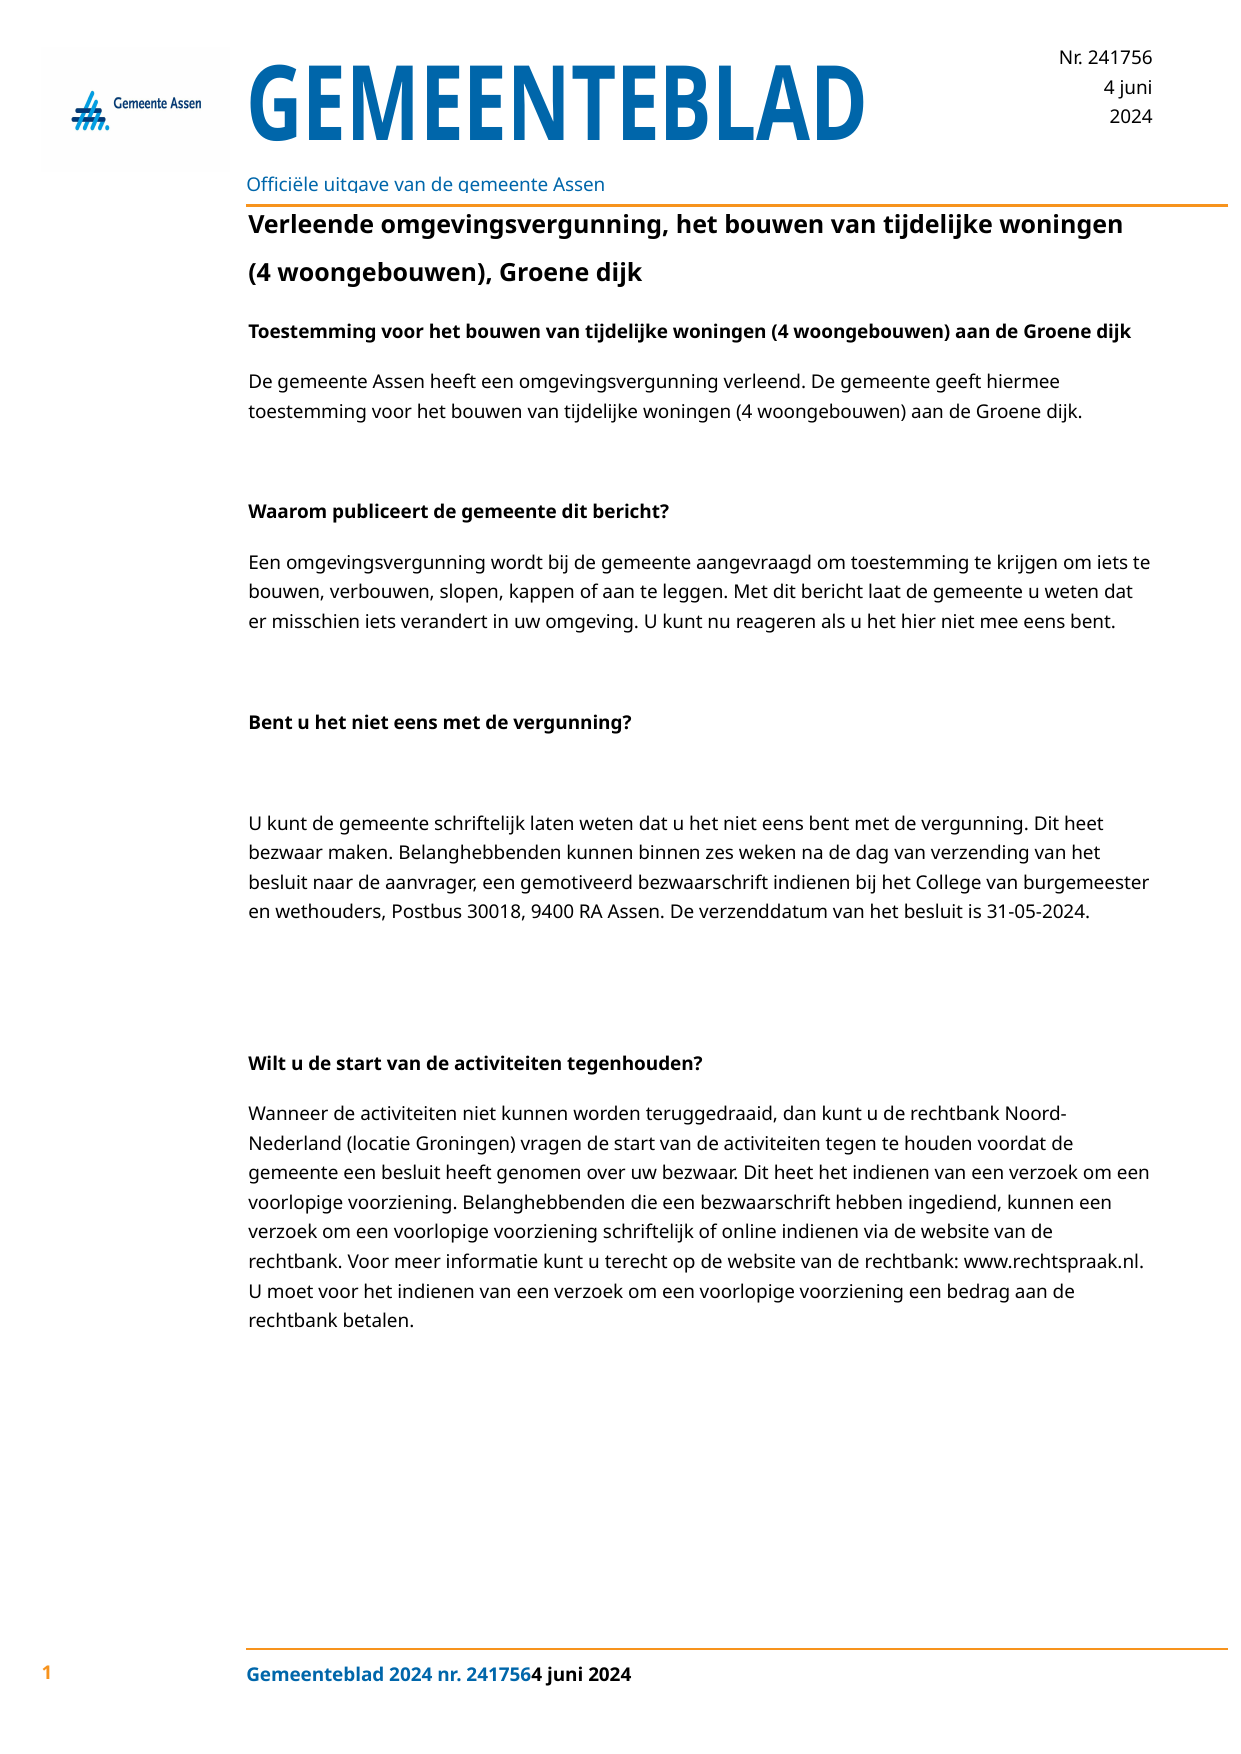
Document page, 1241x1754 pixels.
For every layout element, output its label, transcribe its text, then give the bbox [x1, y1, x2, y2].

text Wanneer de activiteiten niet kunnen worden teruggedraaid, dan kunt u de rechtbank Noord-Nederland (locatie Groningen) vragen de start van de activiteiten tegen te houden voordat de gemeente een besluit heeft genomen over uw bezwaar. Dit heet het indienen van een verzoek om een voorlopige voorziening. Belanghebbenden die een bezwaarschrift hebben ingediend, kunnen een verzoek om een voorlopige voorziening schriftelijk of online indienen via de website van de rechtbank. Voor meer informatie kunt u terecht op de website van de rechtbank: www.rechtspraak.nl. U moet voor het indienen van een verzoek om een voorlopige voorziening een bedrag aan de rechtbank betalen. [248, 1100, 1152, 1333]
text Wilt u de start van de activiteiten tegenhouden? [248, 1050, 1152, 1076]
text Waarom publiceert de gemeente dit bericht? [248, 499, 1152, 524]
picture [41, 47, 231, 172]
text Een omgevingsvergunning wordt bij de gemeente aangevraagd om toestemming te krijgen om iets te bouwen, verbouwen, slopen, kappen of aan te leggen. Met dit bericht laat de gemeente u weten dat er misschien iets verandert in uw omgeving. U kunt nu reageren als u het hier niet mee eens bent. [248, 549, 1152, 634]
text Bent u het niet eens met de vergunning? [248, 709, 1152, 735]
text De gemeente Assen heeft een omgevingsvergunning verleend. De gemeente geeft hiermee toestemming voor het bouwen van tijdelijke woningen (4 woongebouwen) aan de Groene dijk. [248, 368, 1152, 424]
text U kunt de gemeente schriftelijk laten weten dat u het niet eens bent met de vergunning. Dit heet bezwaar maken. Belanghebbenden kunnen binnen zes weken na de dag van verzending van het besluit naar de aanvrager, een gemotiveerd bezwaarschrift indienen bij het College van burgemeester en wethouders, Postbus 30018, 9400 RA Assen. De verzenddatum van het besluit is 31-05-2024. [248, 810, 1152, 924]
text Verleende omgevingsvergunning, het bouwen van tijdelijke woningen (4 woongebouwen), Groene dijk [248, 207, 1152, 288]
text Toestemming voor het bouwen van tijdelijke woningen (4 woongebouwen) aan de Groene dijk [248, 318, 1152, 344]
